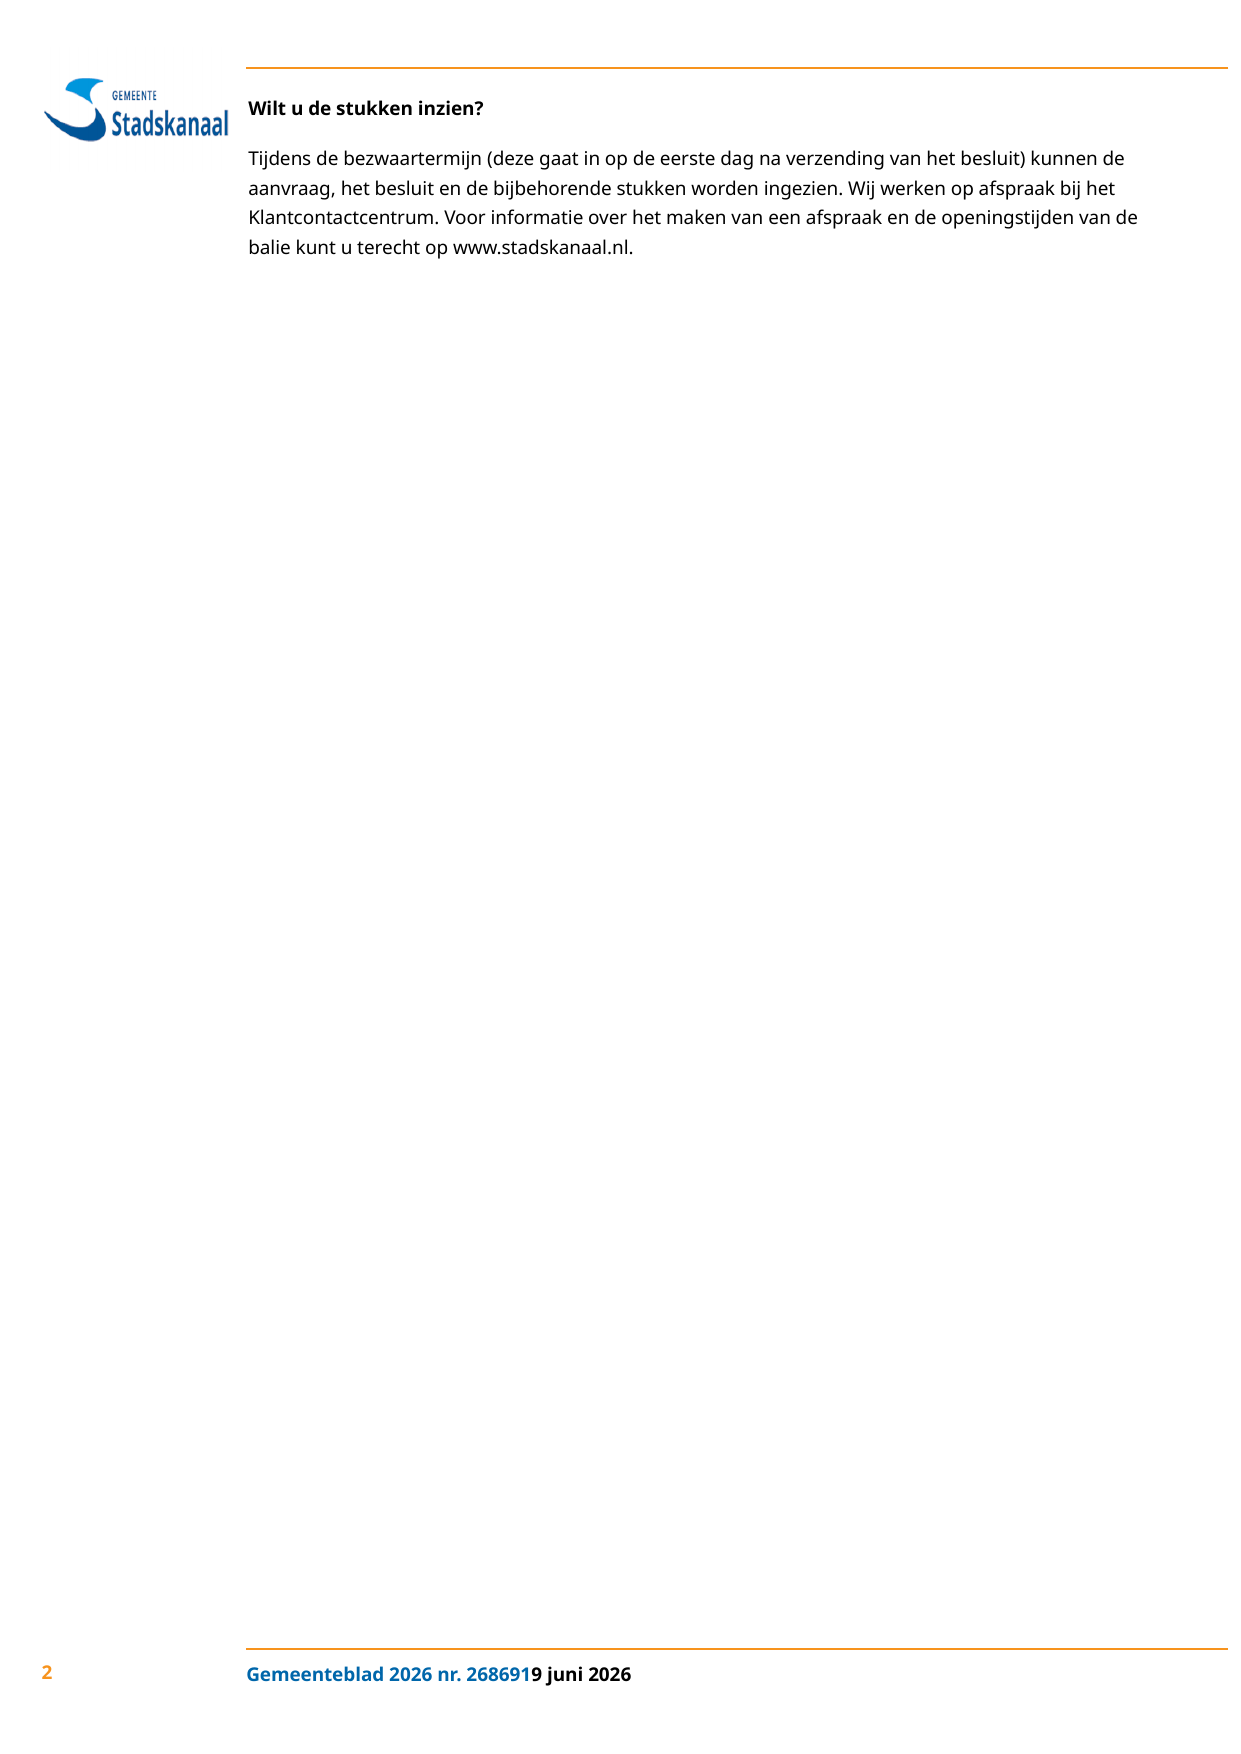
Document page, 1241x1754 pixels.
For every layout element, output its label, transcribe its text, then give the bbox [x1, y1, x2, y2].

text Tijdens de bezwaartermijn (deze gaat in op de eerste dag na verzending van het besluit) kunnen de aanvraag, het besluit en de bijbehorende stukken worden ingezien. Wij werken op afspraak bij het Klantcontactcentrum. Voor informatie over het maken van een afspraak en de openingstijden van de balie kunt u terecht op www.stadskanaal.nl. [248, 145, 1152, 260]
picture [41, 47, 231, 172]
text Wilt u de stukken inzien? [248, 95, 1152, 121]
